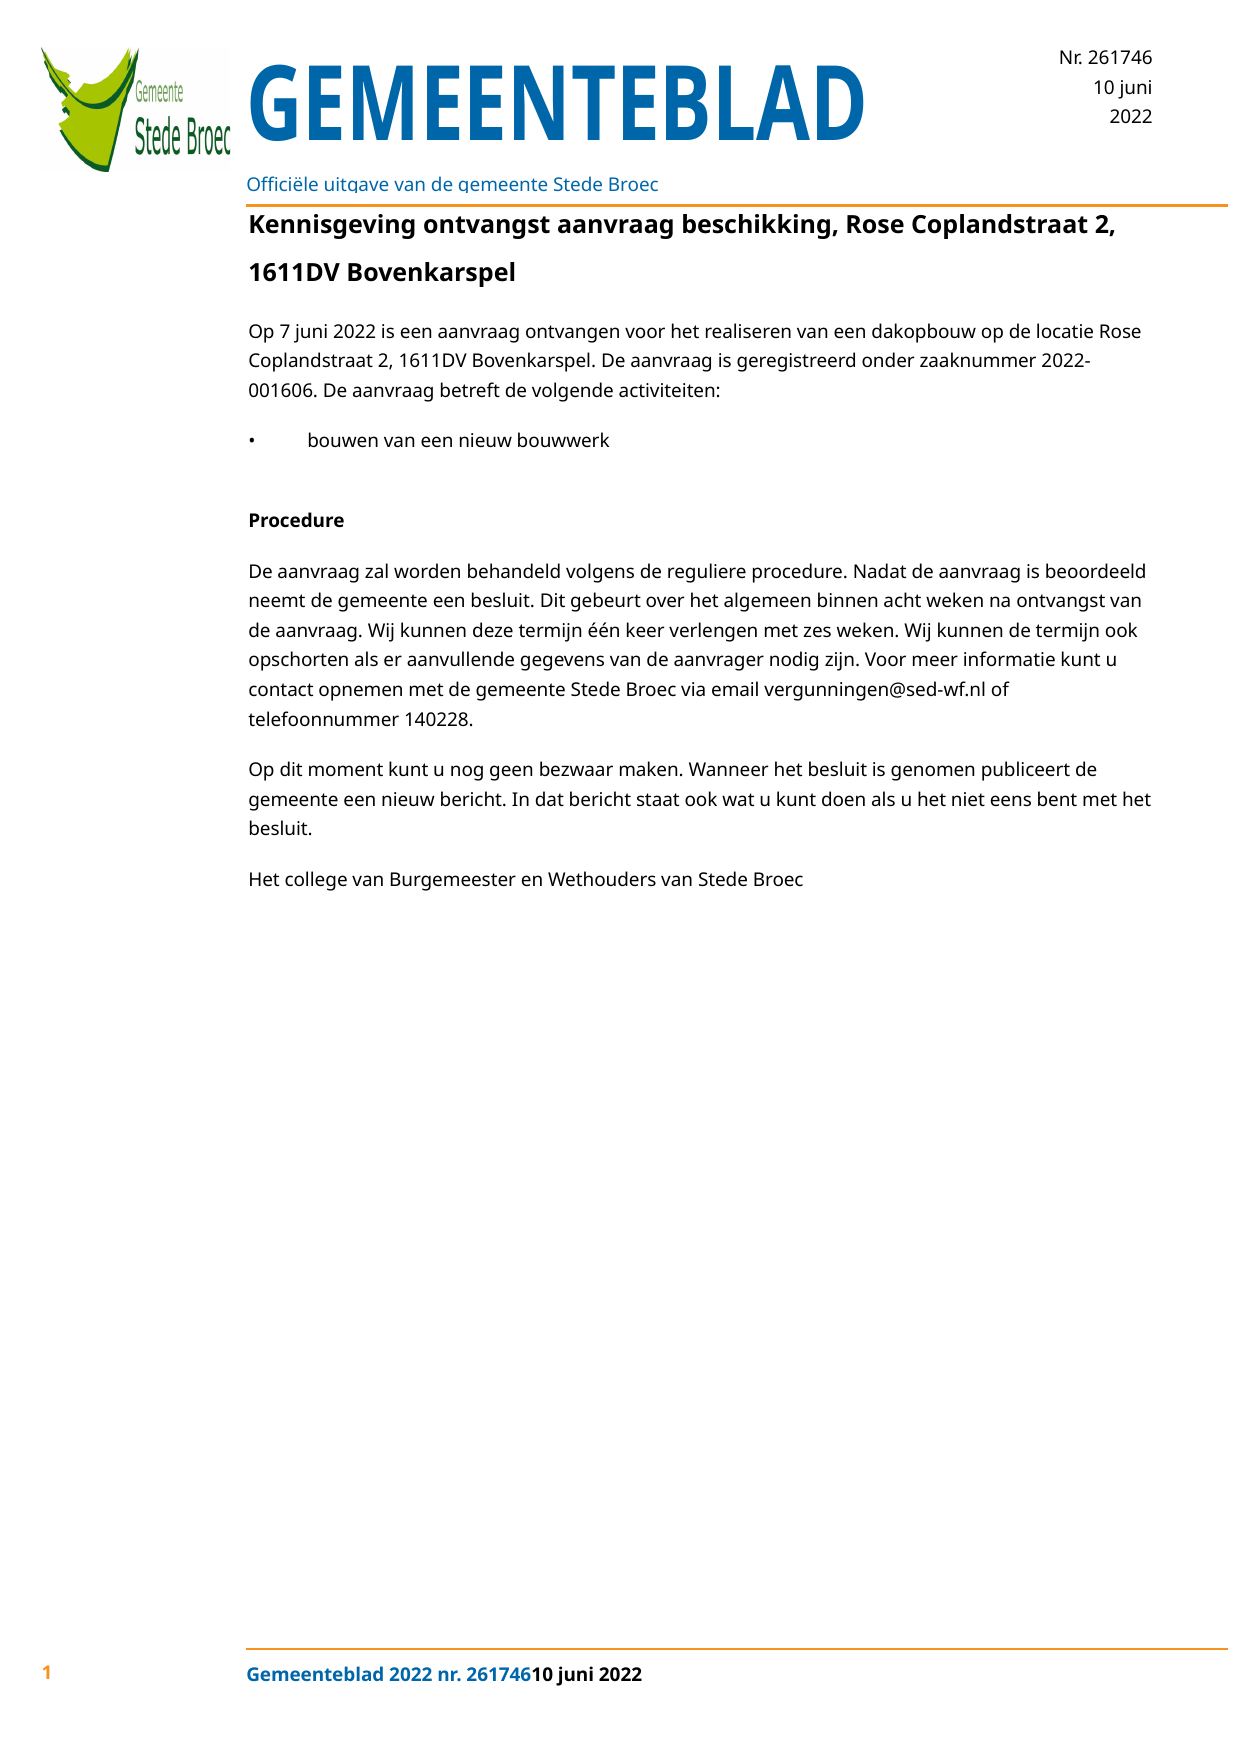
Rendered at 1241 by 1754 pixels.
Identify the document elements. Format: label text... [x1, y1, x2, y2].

text De aanvraag zal worden behandeld volgens de reguliere procedure. Nadat de aanvraag is beoordeeld neemt de gemeente een besluit. Dit gebeurt over het algemeen binnen acht weken na ontvangst van de aanvraag. Wij kunnen deze termijn één keer verlengen met zes weken. Wij kunnen de termijn ook opschorten als er aanvullende gegevens van de aanvrager nodig zijn. Voor meer informatie kunt u contact opnemen met de gemeente Stede Broec via email vergunningen@sed-wf.nl of telefoonnummer 140228. [248, 558, 1152, 732]
list bouwen van een nieuw bouwwerk [248, 427, 1152, 453]
text Het college van Burgemeester en Wethouders van Stede Broec [248, 866, 1152, 892]
text Procedure [248, 507, 1152, 533]
text Kennisgeving ontvangst aanvraag beschikking, Rose Coplandstraat 2, 1611DV Bovenkarspel [248, 207, 1152, 288]
text Op dit moment kunt u nog geen bezwaar maken. Wanneer het besluit is genomen publiceert de gemeente een nieuw bericht. In dat bericht staat ook wat u kunt doen als u het niet eens bent met het besluit. [248, 756, 1152, 841]
text Op 7 juni 2022 is een aanvraag ontvangen voor het realiseren van een dakopbouw op de locatie Rose Coplandstraat 2, 1611DV Bovenkarspel. De aanvraag is geregistreerd onder zaaknummer 2022-001606. De aanvraag betreft de volgende activiteiten: [248, 318, 1152, 403]
picture [41, 47, 231, 172]
